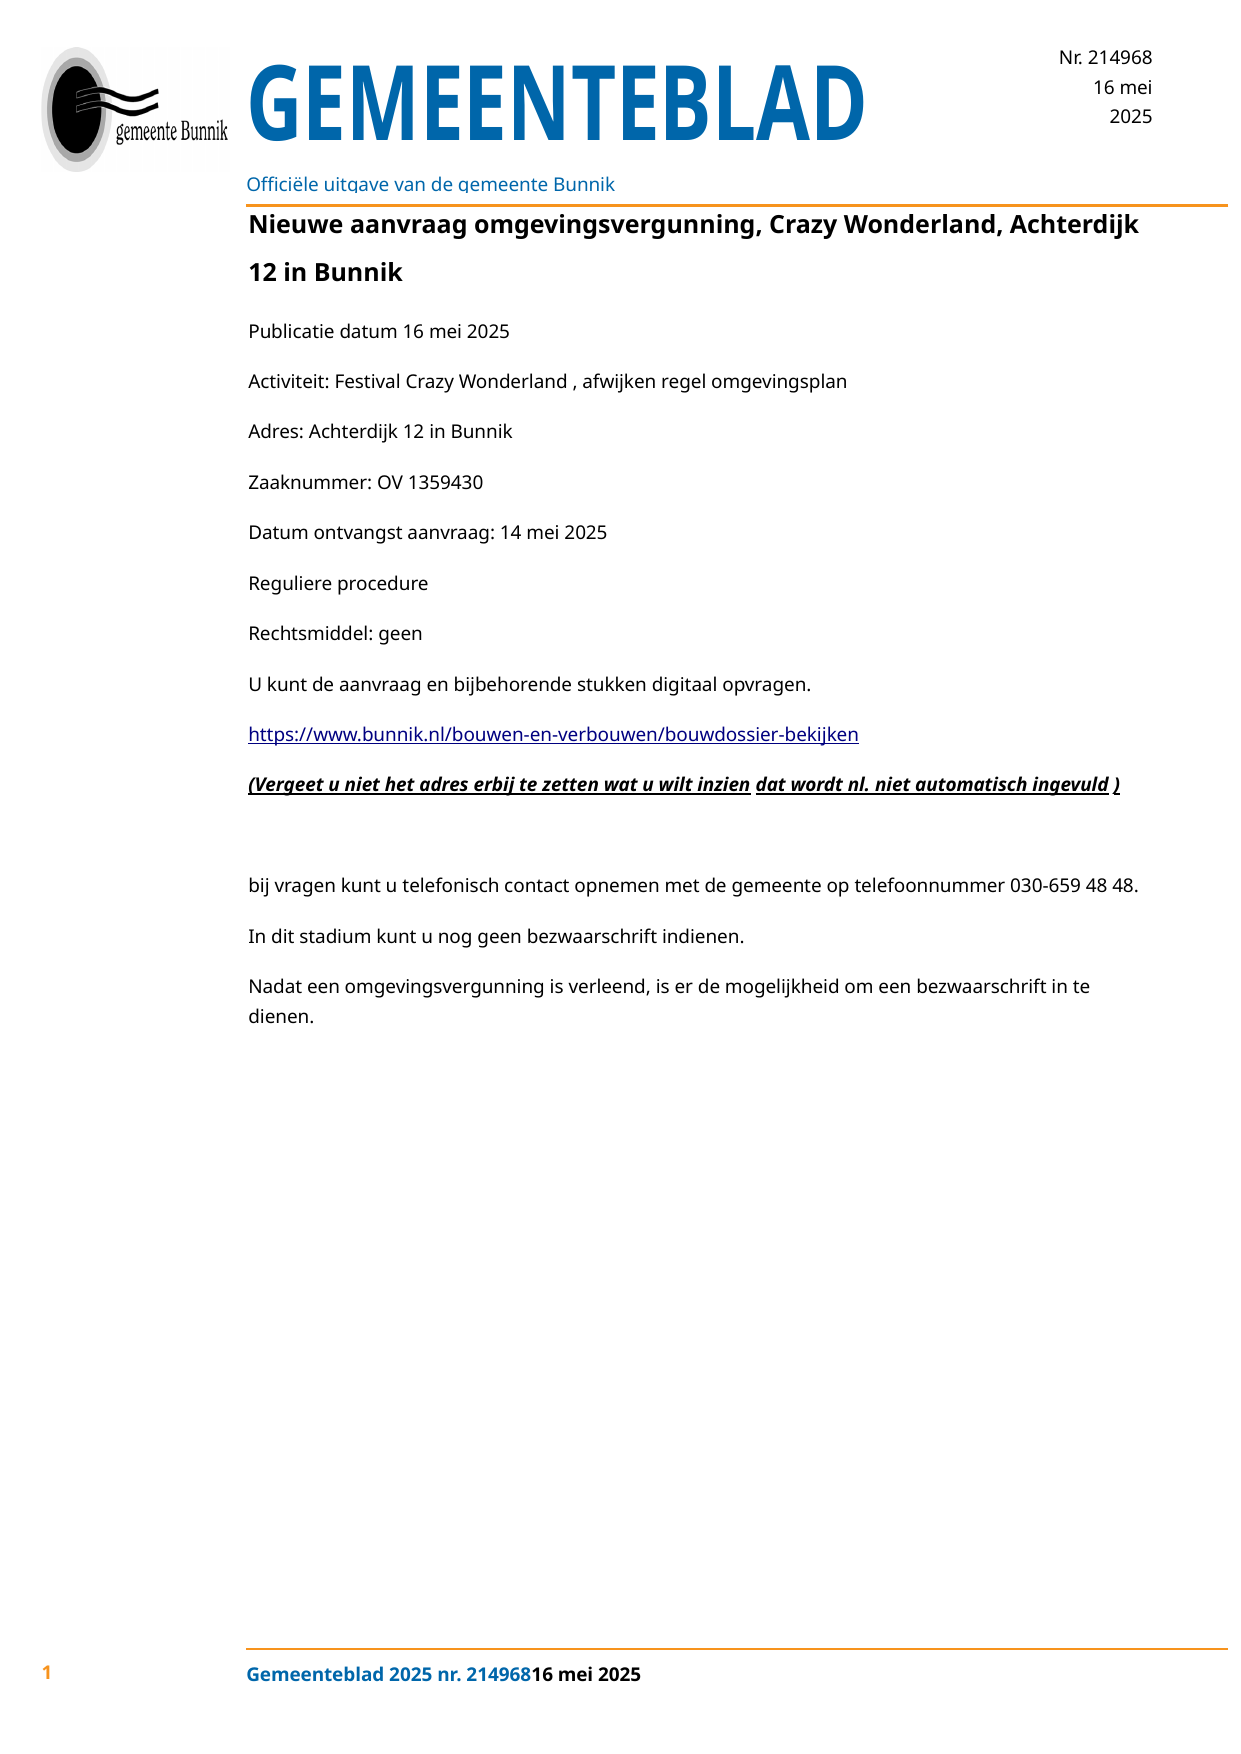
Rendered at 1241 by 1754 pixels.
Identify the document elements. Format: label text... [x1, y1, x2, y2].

text In dit stadium kunt u nog geen bezwaarschrift indienen. [248, 923, 1152, 949]
text (Vergeet u niet het adres erbij te zetten wat u wilt inzien dat wordt nl. niet automatisch ingevuld ) [248, 772, 1152, 797]
text Nadat een omgevingsvergunning is verleend, is er de mogelijkheid om een bezwaarschrift in te dienen. [248, 973, 1152, 1029]
text Adres: Achterdijk 12 in Bunnik [248, 419, 1152, 444]
text Datum ontvangst aanvraag: 14 mei 2025 [248, 519, 1152, 545]
text Activiteit: Festival Crazy Wonderland , afwijken regel omgevingsplan [248, 368, 1152, 394]
picture [41, 47, 231, 172]
text Publicatie datum 16 mei 2025 [248, 318, 1152, 344]
text Nieuwe aanvraag omgevingsvergunning, Crazy Wonderland, Achterdijk 12 in Bunnik [248, 207, 1152, 288]
text bij vragen kunt u telefonisch contact opnemen met de gemeente op telefoonnummer 030-659 48 48. [248, 872, 1152, 898]
text Rechtsmiddel: geen [248, 620, 1152, 646]
text U kunt de aanvraag en bijbehorende stukken digitaal opvragen. [248, 671, 1152, 697]
text Reguliere procedure [248, 570, 1152, 596]
text Zaaknummer: OV 1359430 [248, 469, 1152, 495]
text https://www.bunnik.nl/bouwen-en-verbouwen/bouwdossier-bekijken [248, 721, 1152, 747]
